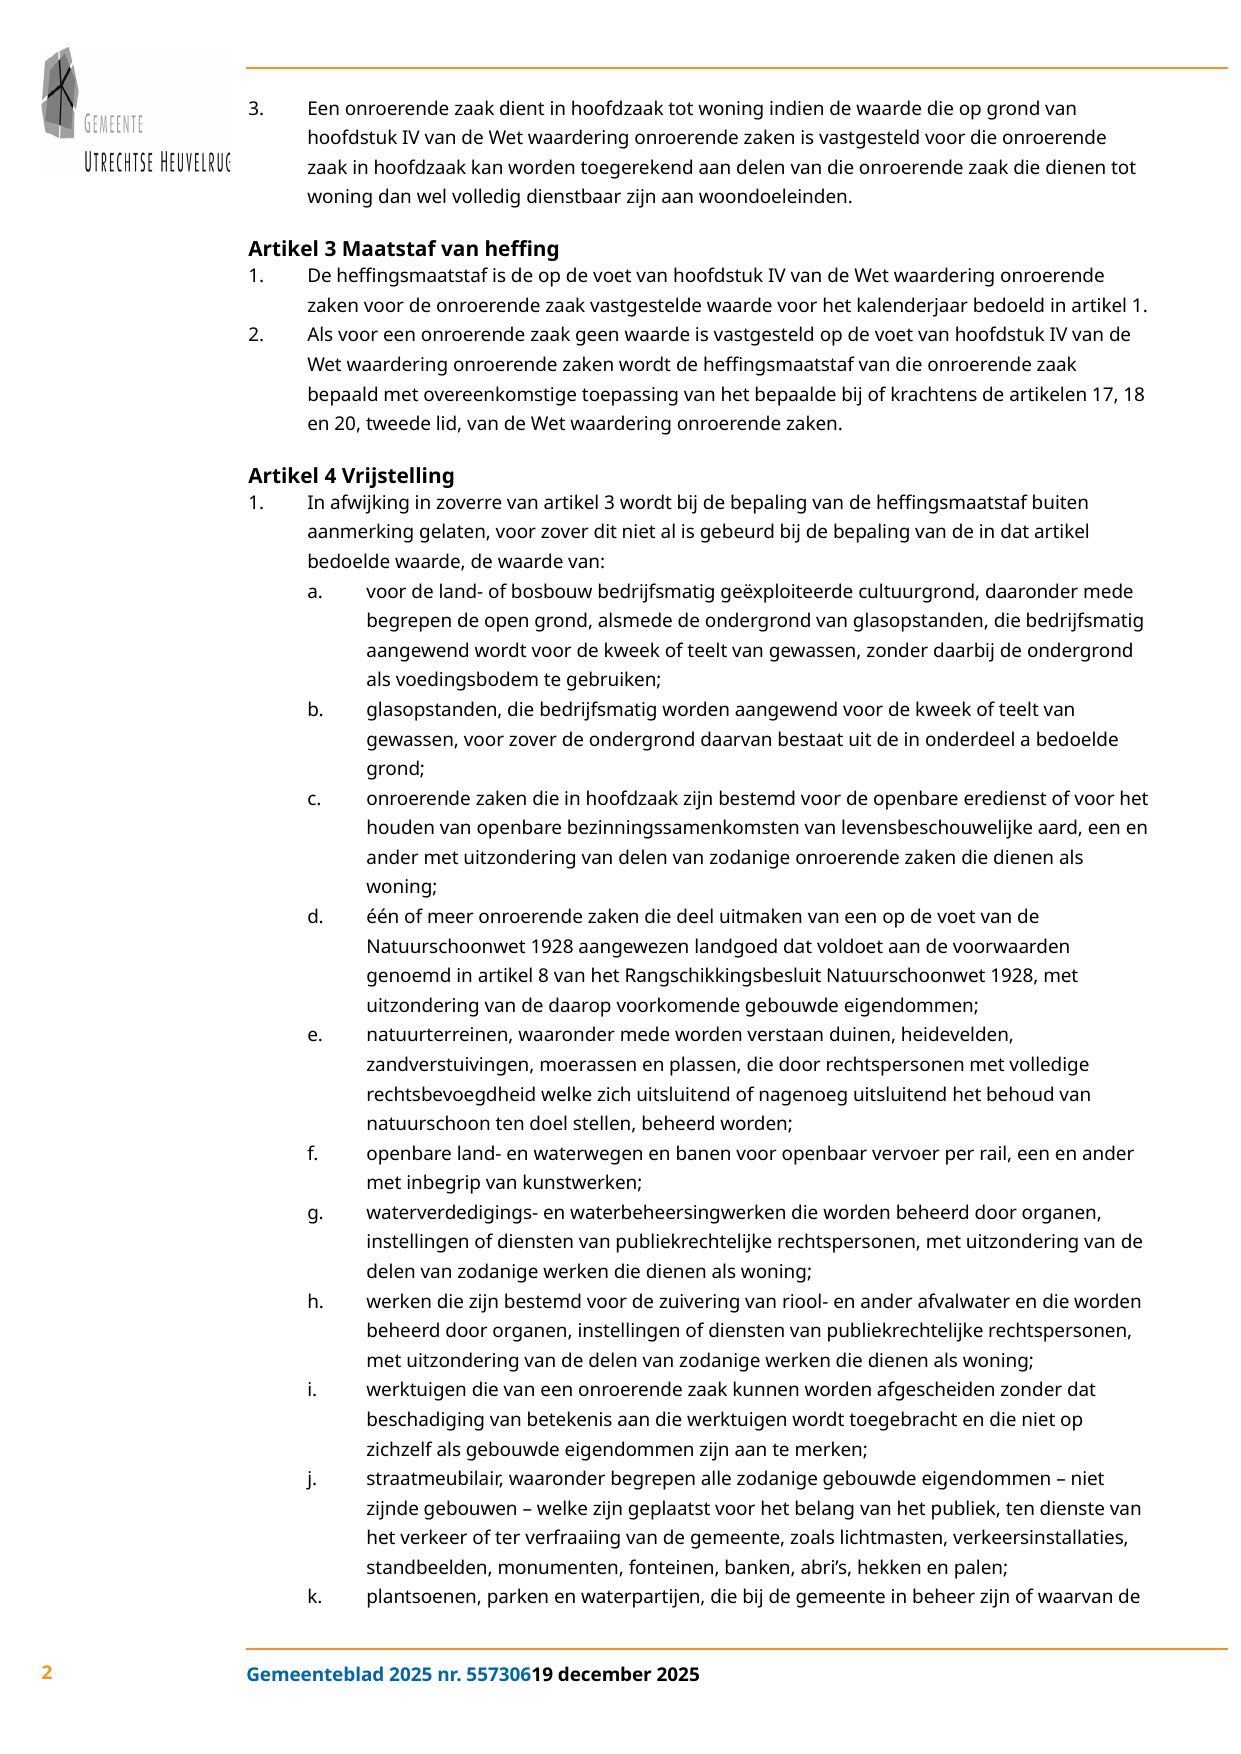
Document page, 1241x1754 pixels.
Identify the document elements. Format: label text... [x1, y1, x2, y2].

list waterverdedigings- en waterbeheersingwerken die worden beheerd door organen, instellingen of diensten van publiekrechtelijke rechtspersonen, met uitzondering van de delen van zodanige werken die dienen als woning; [307, 1199, 1152, 1284]
list natuurterreinen, waaronder mede worden verstaan duinen, heidevelden, zandverstuivingen, moerassen en plassen, die door rechtspersonen met volledige rechtsbevoegdheid welke zich uitsluitend of nagenoeg uitsluitend het behoud van natuurschoon ten doel stellen, beheerd worden; [307, 1022, 1152, 1136]
list De heffingsmaatstaf is de op de voet van hoofdstuk IV van de Wet waardering onroerende zaken voor de onroerende zaak vastgestelde waarde voor het kalenderjaar bedoeld in artikel 1. [248, 262, 1152, 318]
list werken die zijn bestemd voor de zuivering van riool- en ander afvalwater en die worden beheerd door organen, instellingen of diensten van publiekrechtelijke rechtspersonen, met uitzondering van de delen van zodanige werken die dienen als woning; [307, 1288, 1152, 1373]
list glasopstanden, die bedrijfsmatig worden aangewend voor de kweek of teelt van gewassen, voor zover de ondergrond daarvan bestaat uit de in onderdeel a bedoelde grond; [307, 696, 1152, 781]
list plantsoenen, parken en waterpartijen, die bij de gemeente in beheer zijn of waarvan de [307, 1584, 1152, 1609]
list Een onroerende zaak dient in hoofdzaak tot woning indien de waarde die op grond van hoofdstuk IV van de Wet waardering onroerende zaken is vastgesteld voor die onroerende zaak in hoofdzaak kan worden toegerekend aan delen van die onroerende zaak die dienen tot woning dan wel volledig dienstbaar zijn aan woondoeleinden. [248, 95, 1152, 209]
list In afwijking in zoverre van artikel 3 wordt bij de bepaling van de heffingsmaatstaf buiten aanmerking gelaten, voor zover dit niet al is gebeurd bij de bepaling van de in dat artikel bedoelde waarde, de waarde van: [248, 489, 1152, 574]
picture [41, 47, 231, 172]
list onroerende zaken die in hoofdzaak zijn bestemd voor de openbare eredienst of voor het houden van openbare bezinningssamenkomsten van levensbeschouwelijke aard, een en ander met uitzondering van delen van zodanige onroerende zaken die dienen als woning; [307, 785, 1152, 899]
list straatmeubilair, waaronder begrepen alle zodanige gebouwde eigendommen – niet zijnde gebouwen – welke zijn geplaatst voor het belang van het publiek, ten dienste van het verkeer of ter verfraaiing van de gemeente, zoals lichtmasten, verkeersinstallaties, standbeelden, monumenten, fonteinen, banken, abri’s, hekken en palen; [307, 1465, 1152, 1580]
text Artikel 4 Vrijstelling [248, 461, 1152, 489]
list voor de land- of bosbouw bedrijfsmatig geëxploiteerde cultuurgrond, daaronder mede begrepen de open grond, alsmede de ondergrond van glasopstanden, die bedrijfsmatig aangewend wordt voor de kweek of teelt van gewassen, zonder daarbij de ondergrond als voedingsbodem te gebruiken; [307, 578, 1152, 692]
list werktuigen die van een onroerende zaak kunnen worden afgescheiden zonder dat beschadiging van betekenis aan die werktuigen wordt toegebracht en die niet op zichzelf als gebouwde eigendommen zijn aan te merken; [307, 1377, 1152, 1462]
list Als voor een onroerende zaak geen waarde is vastgesteld op de voet van hoofdstuk IV van de Wet waardering onroerende zaken wordt de heffingsmaatstaf van die onroerende zaak bepaald met overeenkomstige toepassing van het bepaalde bij of krachtens de artikelen 17, 18 en 20, tweede lid, van de Wet waardering onroerende zaken. [248, 322, 1152, 436]
text Artikel 3 Maatstaf van heffing [248, 234, 1152, 262]
list één of meer onroerende zaken die deel uitmaken van een op de voet van de Natuurschoonwet 1928 aangewezen landgoed dat voldoet aan de voorwaarden genoemd in artikel 8 van het Rangschikkingsbesluit Natuurschoonwet 1928, met uitzondering van de daarop voorkomende gebouwde eigendommen; [307, 903, 1152, 1018]
list openbare land- en waterwegen en banen voor openbaar vervoer per rail, een en ander met inbegrip van kunstwerken; [307, 1140, 1152, 1195]
